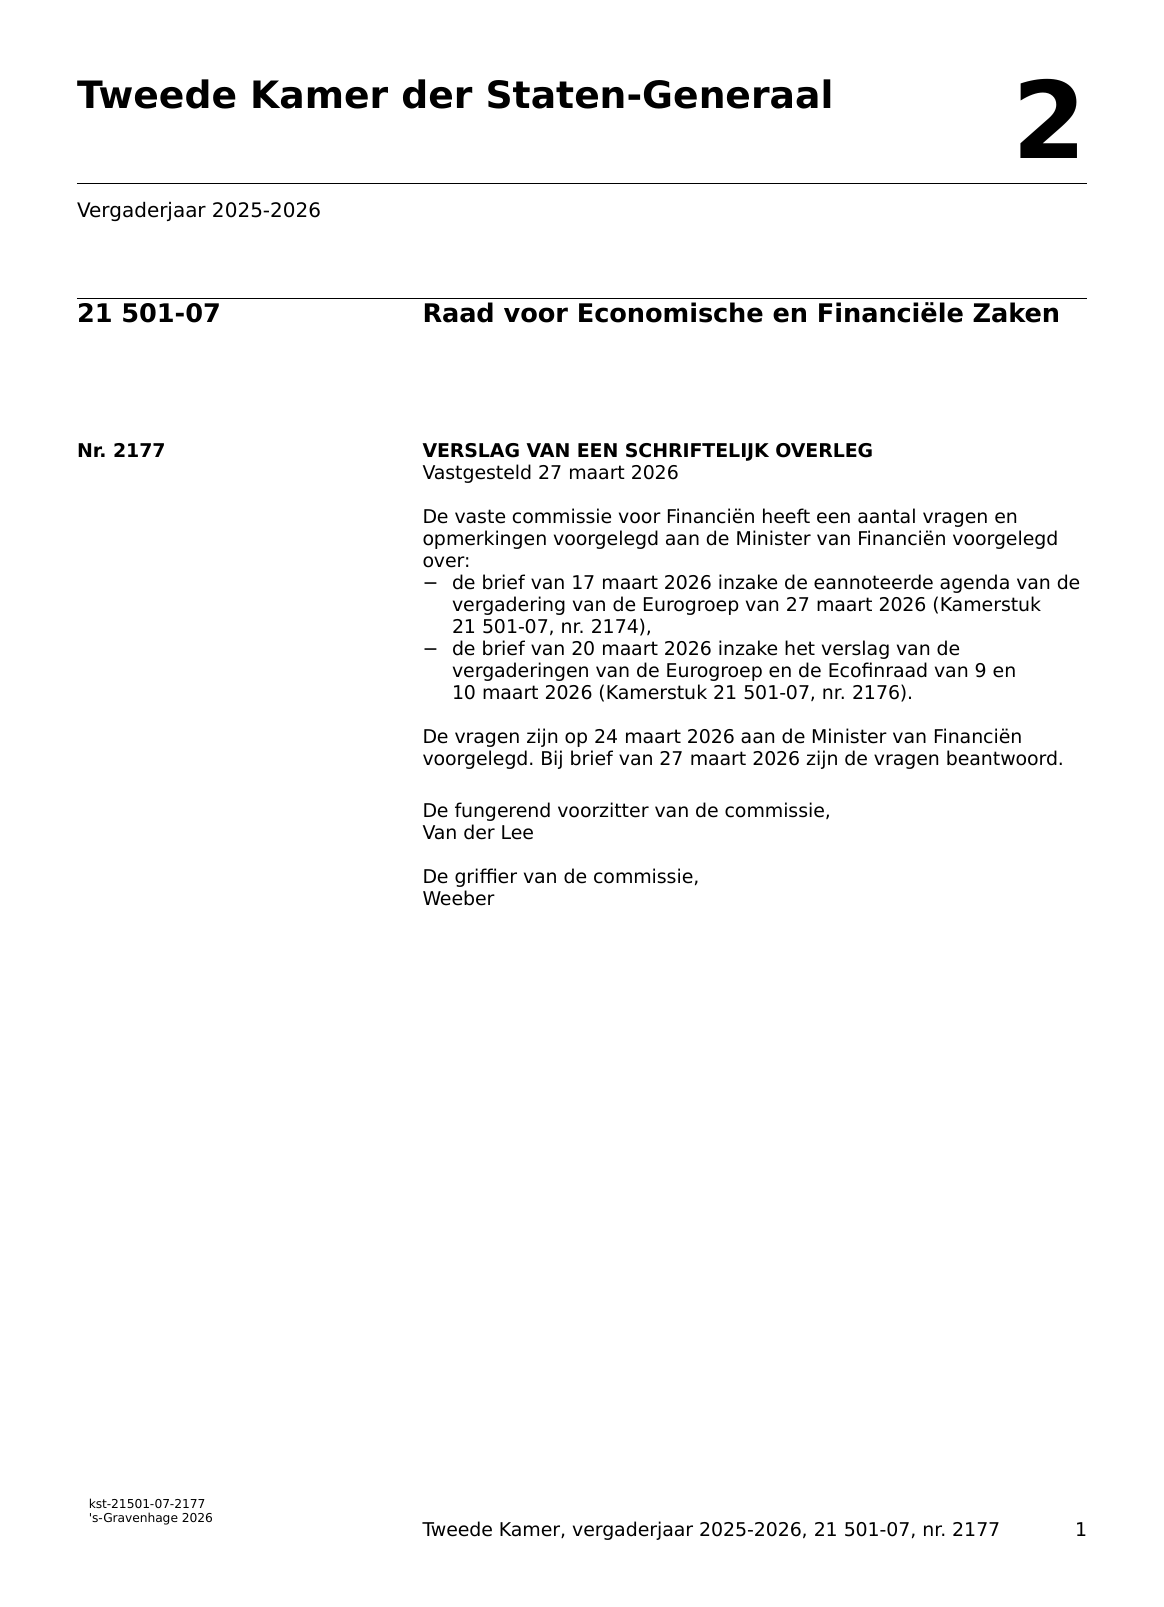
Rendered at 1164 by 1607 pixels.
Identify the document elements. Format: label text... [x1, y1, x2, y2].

text − de brief van 20 maart 2026 inzake het verslag van de vergaderingen van de Eurogroep en de Ecofinraad van 9 en 10 maart 2026 (Kamerstuk 21 501-07, nr. 2176). [422, 638, 1087, 704]
text − de brief van 17 maart 2026 inzake de eannoteerde agenda van de vergadering van de Eurogroep van 27 maart 2026 (Kamerstuk 21 501-07, nr. 2174), [422, 572, 1087, 638]
text De vaste commissie voor Financiën heeft een aantal vragen en opmerkingen voorgelegd aan de Minister van Financiën voorgelegd over: [422, 506, 1087, 572]
subtitle 21 501-07 Raad voor Economische en Financiële Zaken [77, 299, 1087, 329]
table_header 2 [886, 59, 1087, 183]
text De griffier van de commissie, Weeber [422, 866, 1087, 910]
subtitle Nr. 2177 VERSLAG VAN EEN SCHRIFTELIJK OVERLEG [77, 440, 1087, 462]
table_cell Vergaderjaar 2025-2026 [77, 184, 1087, 298]
text kst-21501-07-2177 [88, 1497, 323, 1511]
text De vragen zijn op 24 maart 2026 aan de Minister van Financiën voorgelegd. Bij brief van 27 maart 2026 zijn de vragen beantwoord. [422, 726, 1087, 770]
text 's-Gravenhage 2026 [88, 1511, 323, 1525]
table_header Tweede Kamer der Staten-Generaal [77, 59, 886, 183]
text Vastgesteld 27 maart 2026 [422, 462, 1087, 484]
text De fungerend voorzitter van de commissie, Van der Lee [422, 800, 1087, 844]
